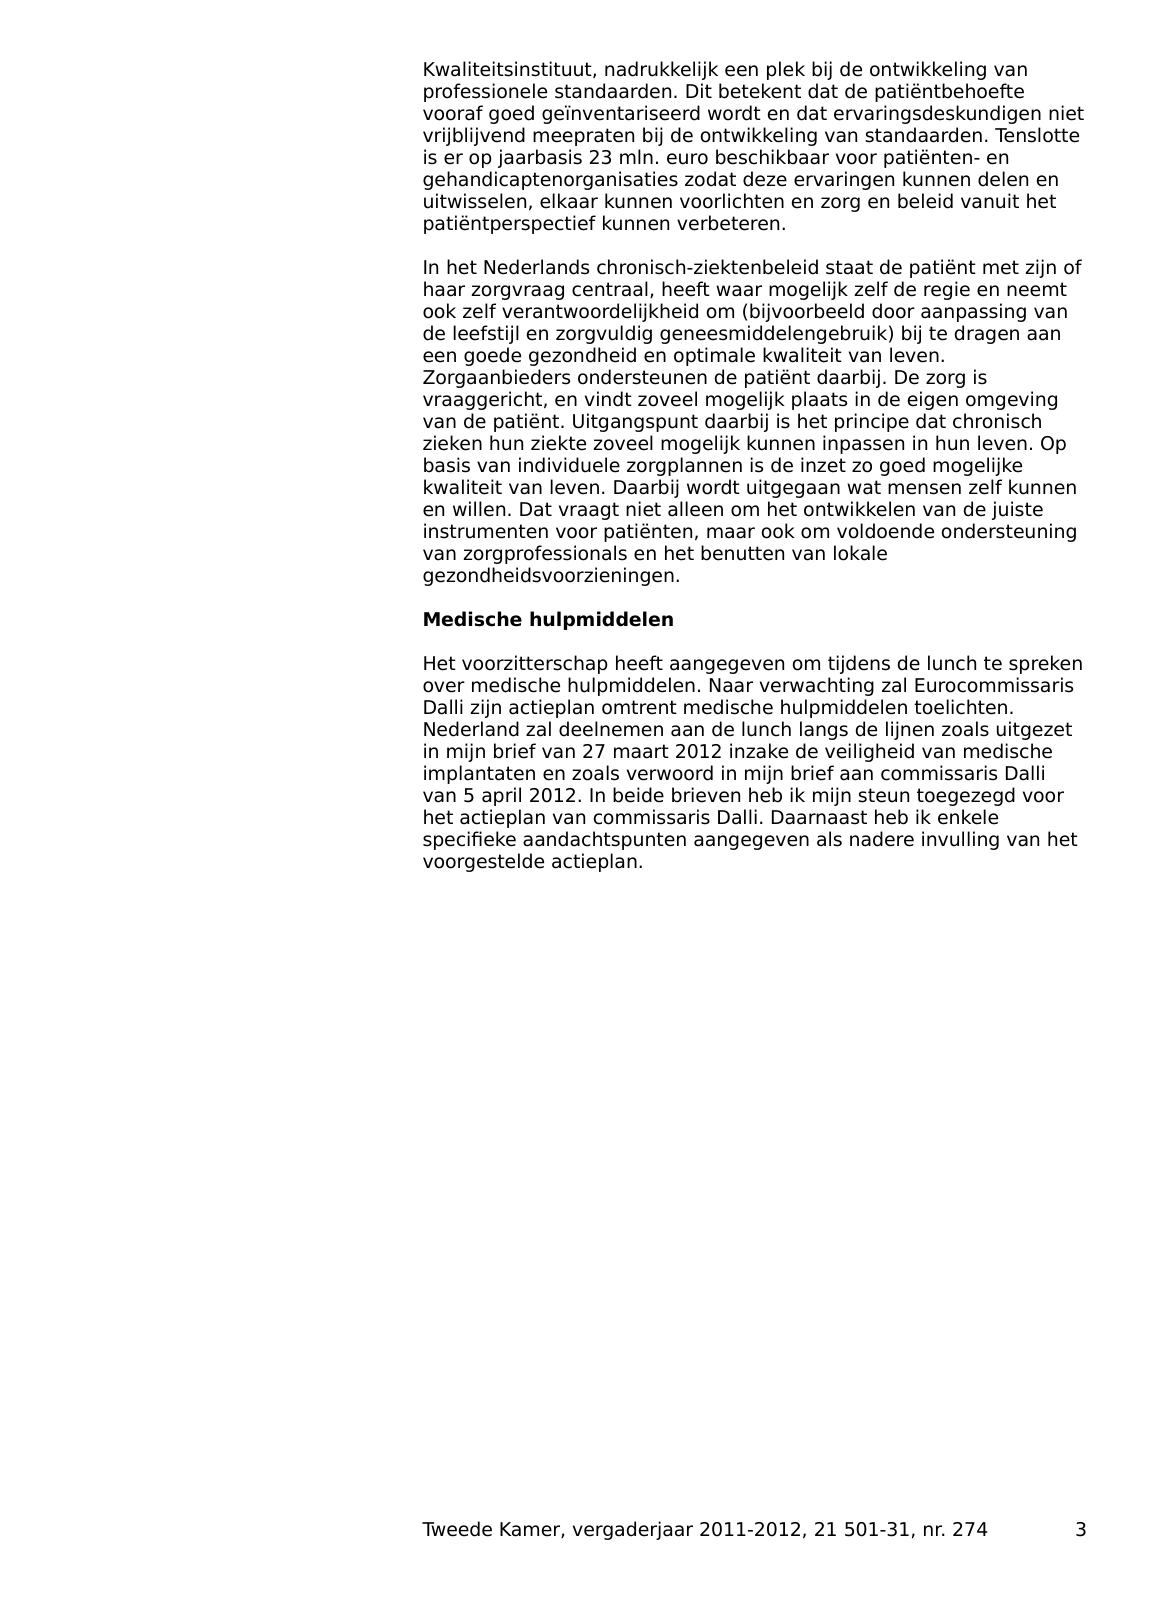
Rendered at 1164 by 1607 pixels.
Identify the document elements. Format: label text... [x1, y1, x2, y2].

text Het voorzitterschap heeft aangegeven om tijdens de lunch te spreken over medische hulpmiddelen. Naar verwachting zal Eurocommissaris Dalli zijn actieplan omtrent medische hulpmiddelen toelichten. Nederland zal deelnemen aan de lunch langs de lijnen zoals uitgezet in mijn brief van 27 maart 2012 inzake de veiligheid van medische implantaten en zoals verwoord in mijn brief aan commissaris Dalli van 5 april 2012. In beide brieven heb ik mijn steun toegezegd voor het actieplan van commissaris Dalli. Daarnaast heb ik enkele specifieke aandachtspunten aangegeven als nadere invulling van het voorgestelde actieplan. [422, 653, 1087, 873]
text Kwaliteitsinstituut, nadrukkelijk een plek bij de ontwikkeling van professionele standaarden. Dit betekent dat de patiëntbehoefte vooraf goed geïnventariseerd wordt en dat ervaringsdeskundigen niet vrijblijvend meepraten bij de ontwikkeling van standaarden. Tenslotte is er op jaarbasis 23 mln. euro beschikbaar voor patiënten- en gehandicaptenorganisaties zodat deze ervaringen kunnen delen en uitwisselen, elkaar kunnen voorlichten en zorg en beleid vanuit het patiëntperspectief kunnen verbeteren. [422, 59, 1087, 235]
subtitle Medische hulpmiddelen [422, 609, 1087, 631]
text In het Nederlands chronisch-ziektenbeleid staat de patiënt met zijn of haar zorgvraag centraal, heeft waar mogelijk zelf de regie en neemt ook zelf verantwoordelijkheid om (bijvoorbeeld door aanpassing van de leefstijl en zorgvuldig geneesmiddelengebruik) bij te dragen aan een goede gezondheid en optimale kwaliteit van leven. Zorgaanbieders ondersteunen de patiënt daarbij. De zorg is vraaggericht, en vindt zoveel mogelijk plaats in de eigen omgeving van de patiënt. Uitgangspunt daarbij is het principe dat chronisch zieken hun ziekte zoveel mogelijk kunnen inpassen in hun leven. Op basis van individuele zorgplannen is de inzet zo goed mogelijke kwaliteit van leven. Daarbij wordt uitgegaan wat mensen zelf kunnen en willen. Dat vraagt niet alleen om het ontwikkelen van de juiste instrumenten voor patiënten, maar ook om voldoende ondersteuning van zorgprofessionals en het benutten van lokale gezondheidsvoorzieningen. [422, 257, 1087, 587]
